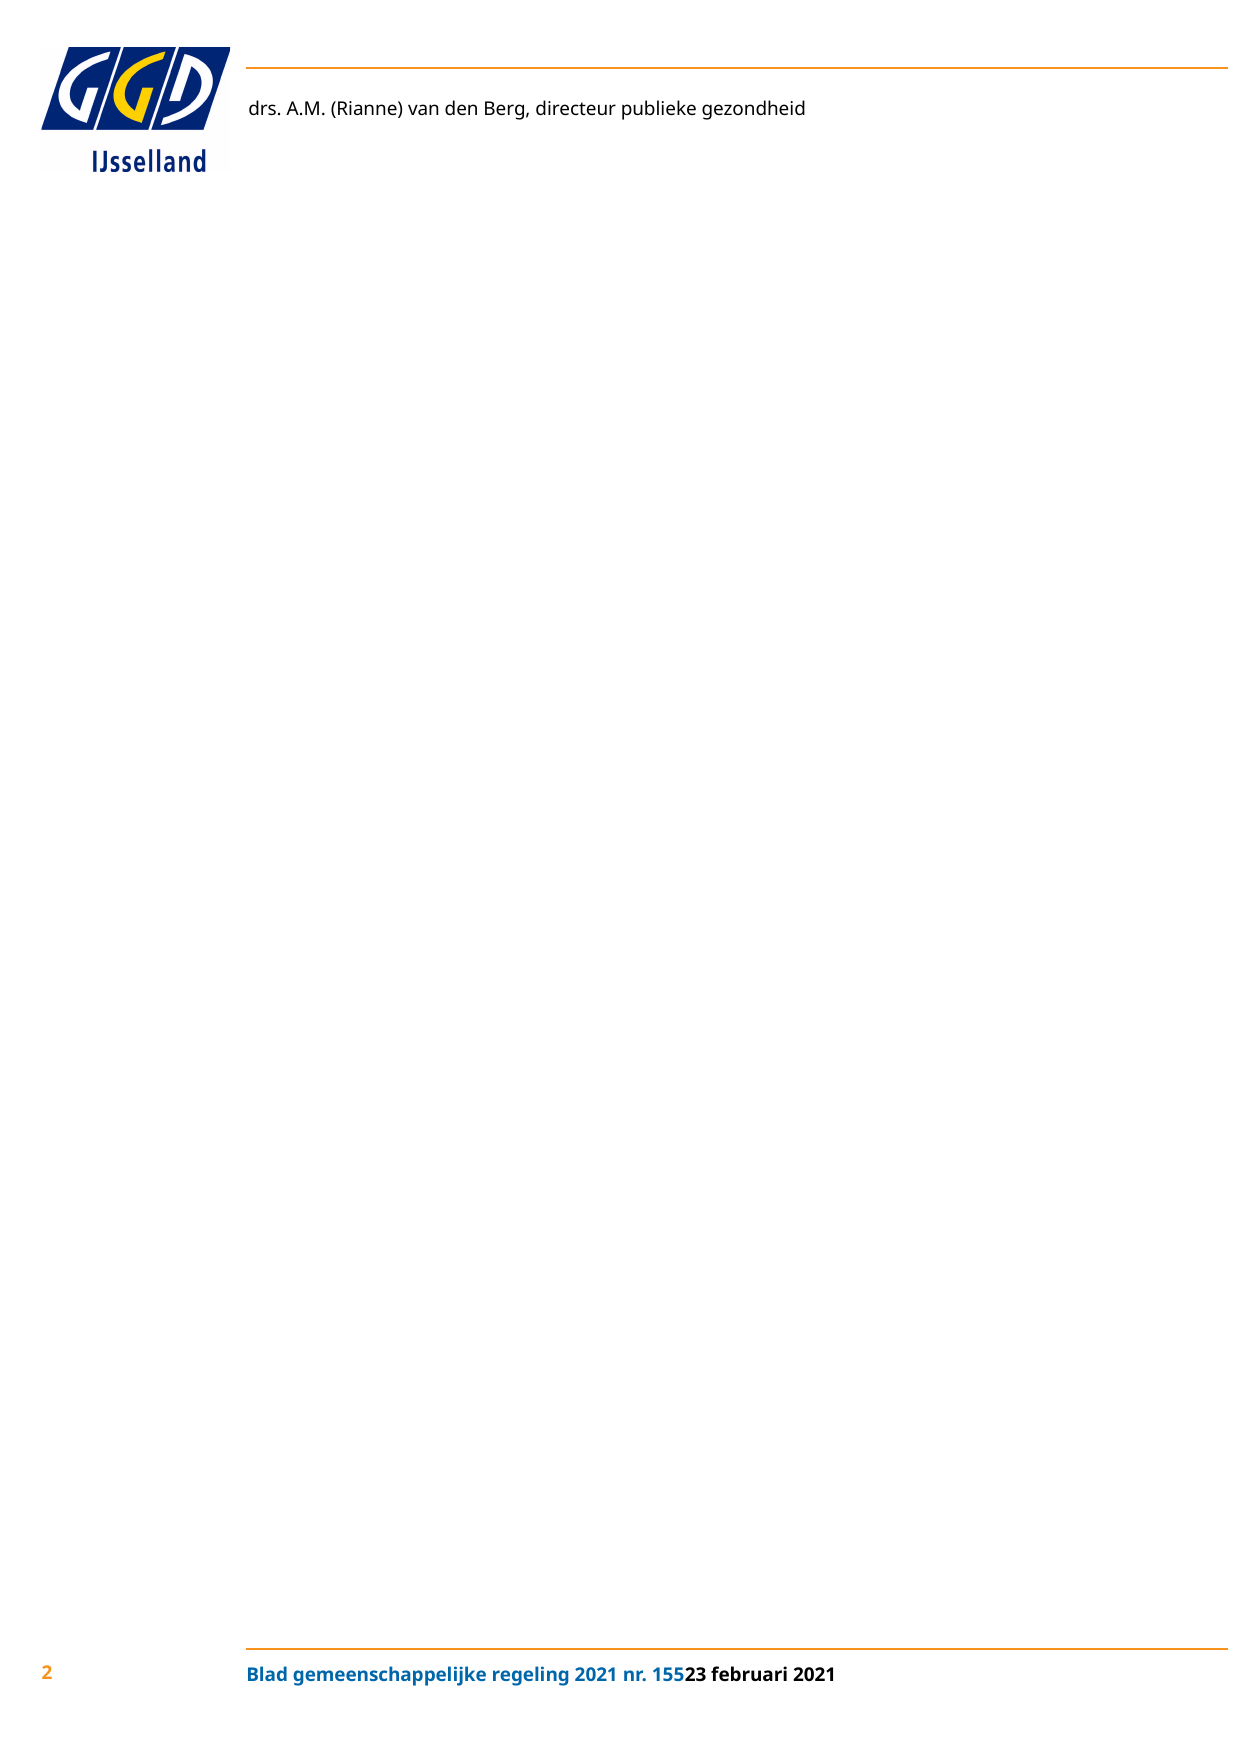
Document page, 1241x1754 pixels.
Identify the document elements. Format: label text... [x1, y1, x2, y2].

text drs. A.M. (Rianne) van den Berg, directeur publieke gezondheid [248, 95, 1152, 121]
picture [41, 47, 231, 172]
